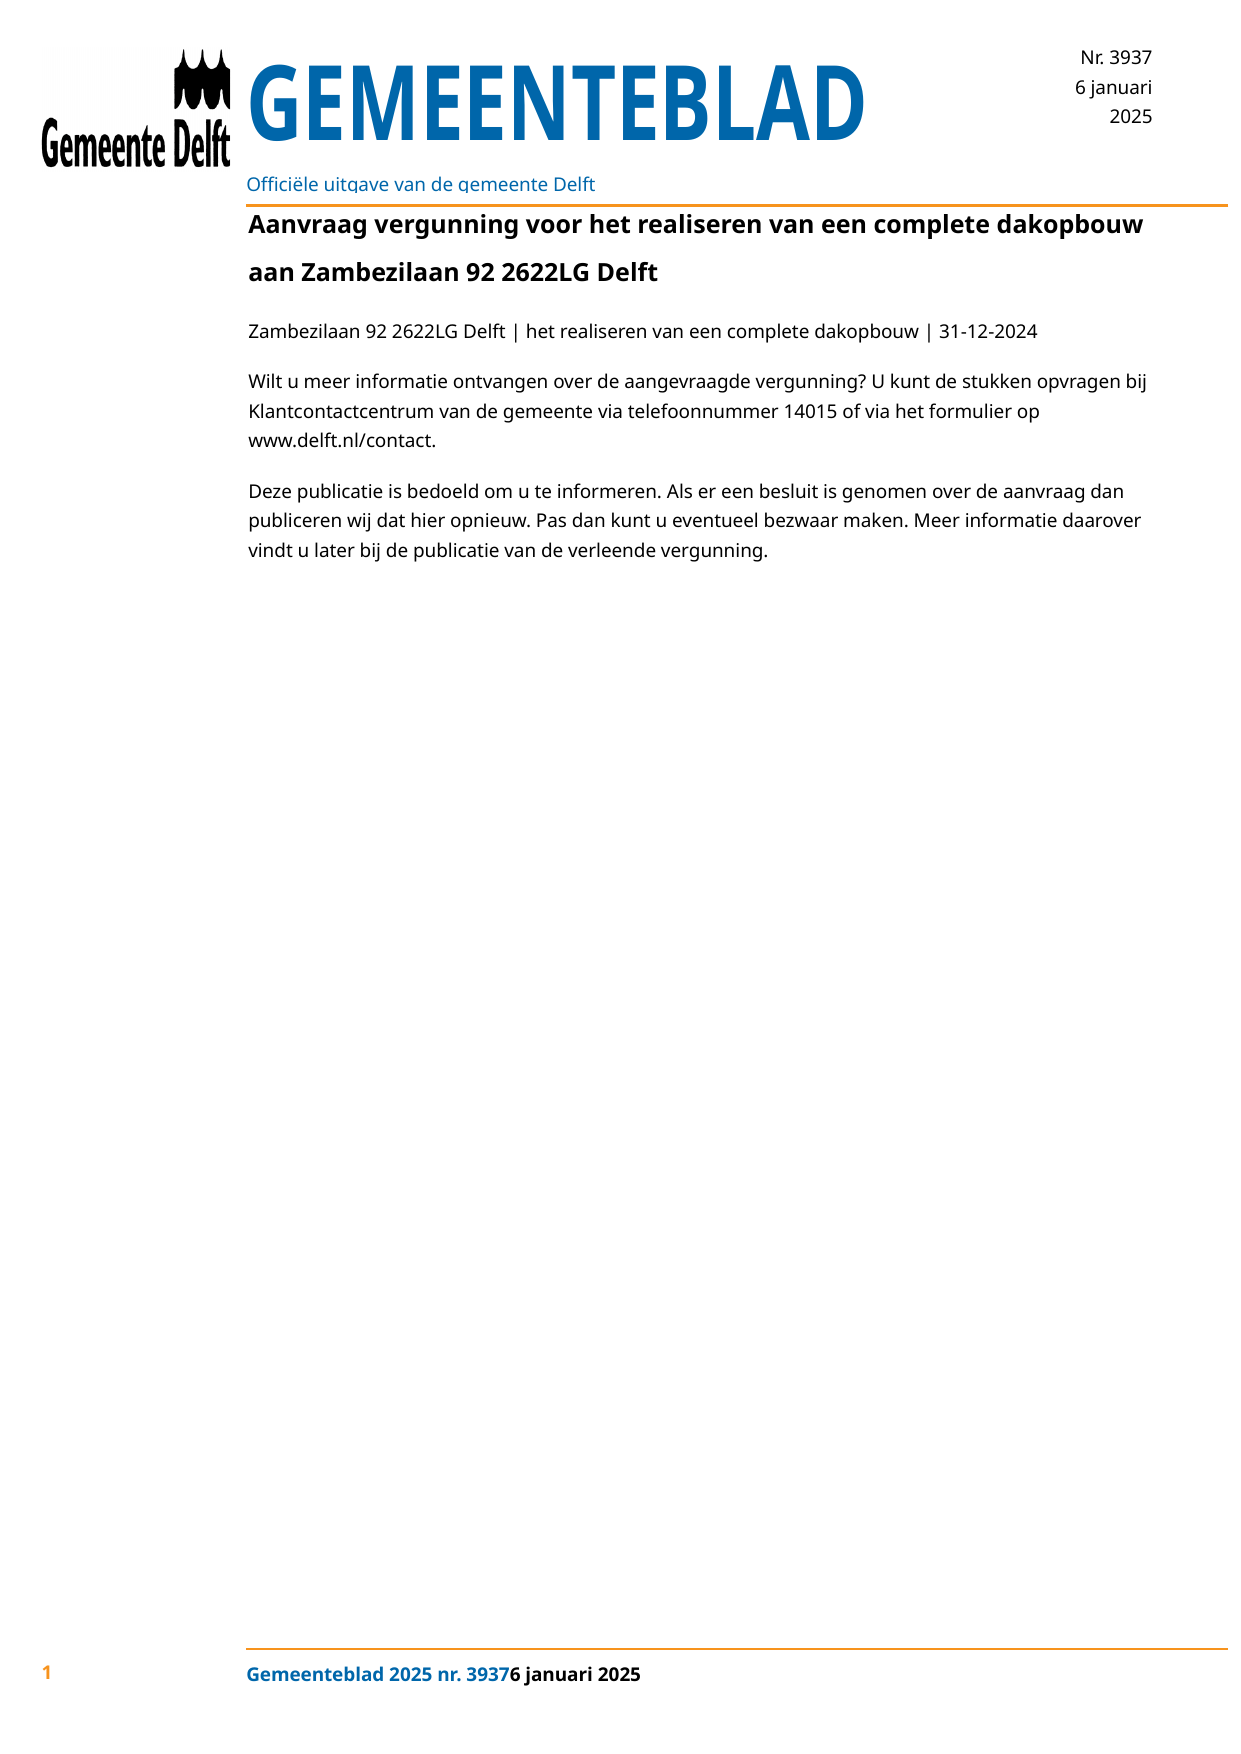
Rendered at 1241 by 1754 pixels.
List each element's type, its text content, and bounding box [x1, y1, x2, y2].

text Wilt u meer informatie ontvangen over de aangevraagde vergunning? U kunt de stukken opvragen bij Klantcontactcentrum van de gemeente via telefoonnummer 14015 of via het formulier op www.delft.nl/contact. [248, 368, 1152, 453]
text Zambezilaan 92 2622LG Delft | het realiseren van een complete dakopbouw | 31-12-2024 [248, 318, 1152, 344]
text Aanvraag vergunning voor het realiseren van een complete dakopbouw aan Zambezilaan 92 2622LG Delft [248, 207, 1152, 288]
text Deze publicatie is bedoeld om u te informeren. Als er een besluit is genomen over de aanvraag dan publiceren wij dat hier opnieuw. Pas dan kunt u eventueel bezwaar maken. Meer informatie daarover vindt u later bij de publicatie van de verleende vergunning. [248, 478, 1152, 563]
picture [41, 47, 231, 172]
